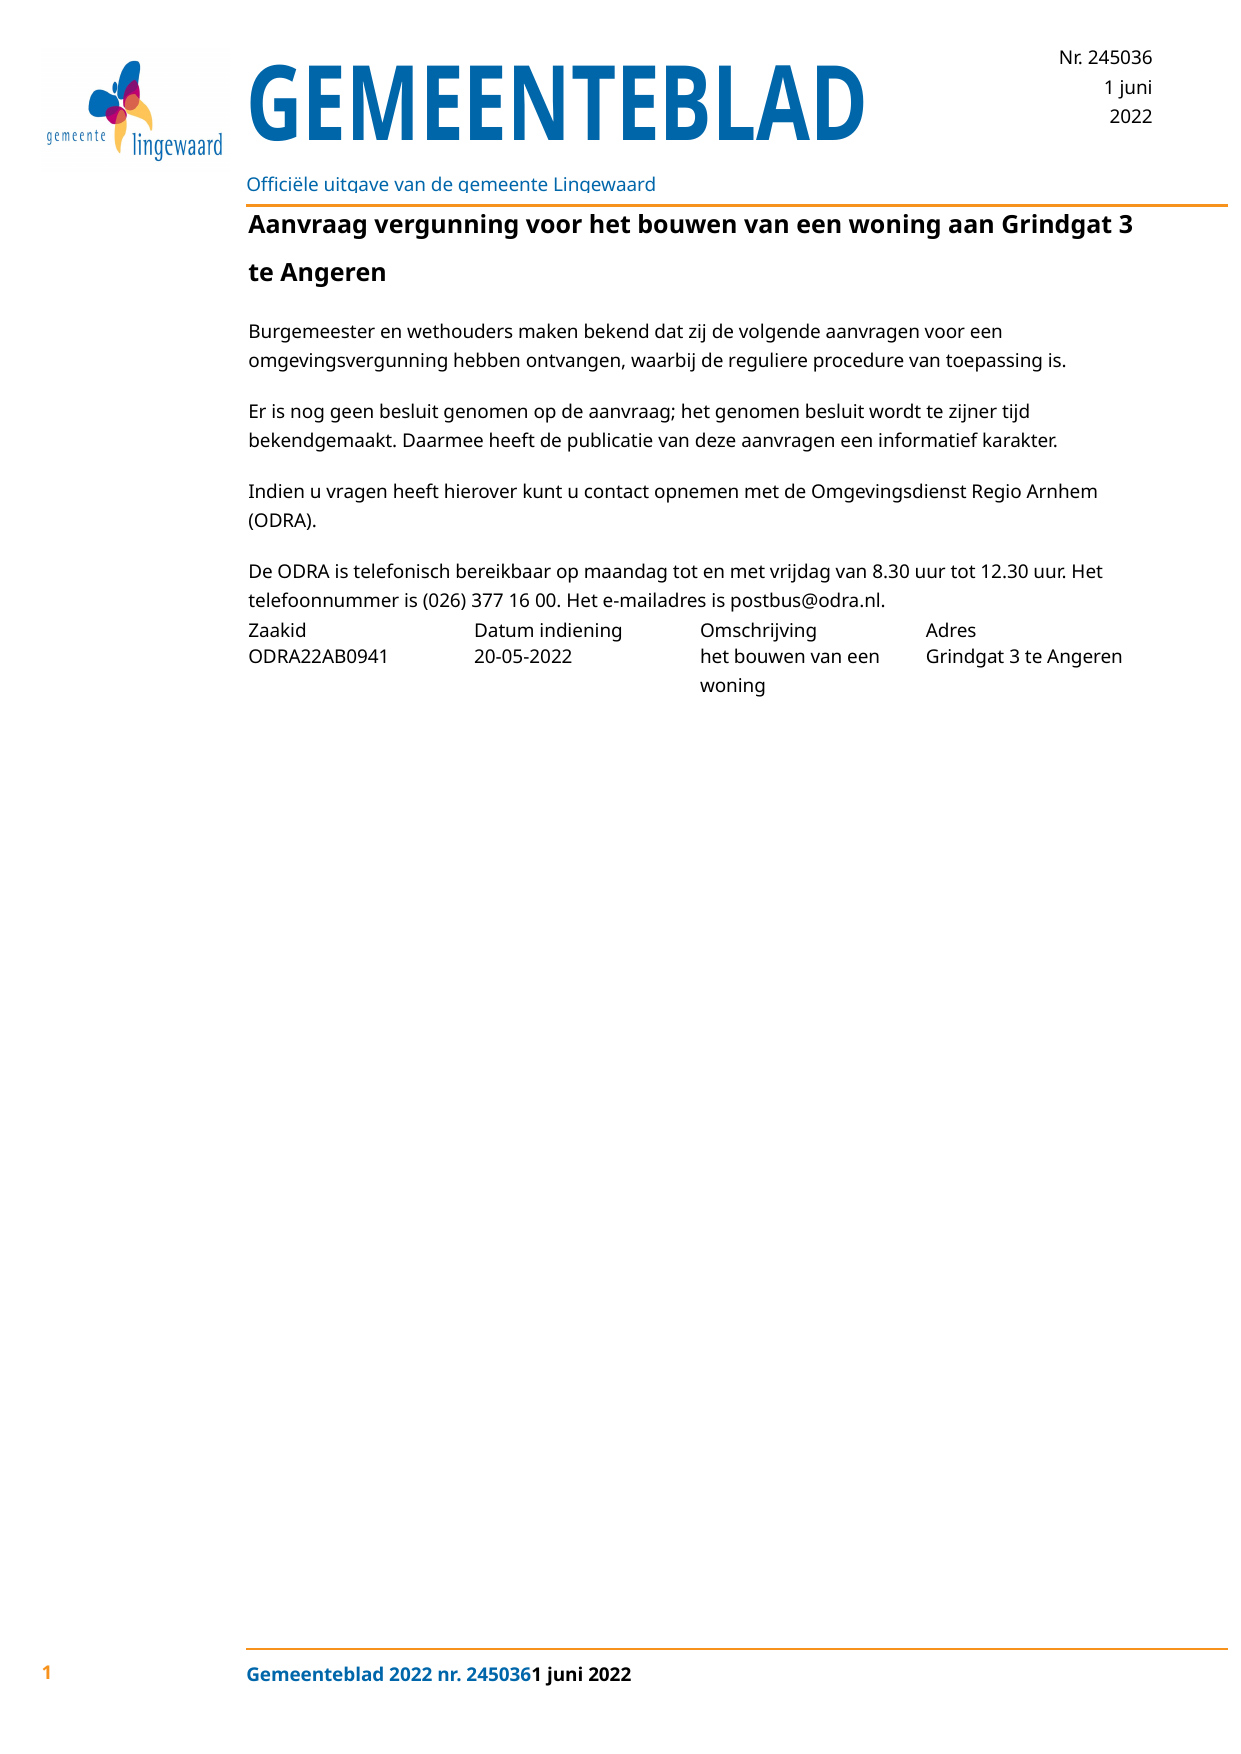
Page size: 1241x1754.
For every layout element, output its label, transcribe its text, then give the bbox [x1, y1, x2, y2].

text Er is nog geen besluit genomen op de aanvraag; het genomen besluit wordt te zijner tijd bekendgemaakt. Daarmee heeft de publicatie van deze aanvragen een informatief karakter. [248, 398, 1152, 453]
table_cell het bouwen van een woning [700, 643, 926, 698]
picture [41, 47, 231, 172]
table_header Zaakid [248, 617, 474, 643]
table_cell ODRA22AB0941 [248, 643, 474, 698]
text Burgemeester en wethouders maken bekend dat zij de volgende aanvragen voor een omgevingsvergunning hebben ontvangen, waarbij de reguliere procedure van toepassing is. [248, 318, 1152, 373]
text De ODRA is telefonisch bereikbaar op maandag tot en met vrijdag van 8.30 uur tot 12.30 uur. Het telefoonnummer is (026) 377 16 00. Het e-mailadres is postbus@odra.nl. [248, 558, 1152, 613]
table_cell Grindgat 3 te Angeren [926, 643, 1152, 698]
table_header Omschrijving [700, 617, 926, 643]
text Indien u vragen heeft hierover kunt u contact opnemen met de Omgevingsdienst Regio Arnhem (ODRA). [248, 478, 1152, 533]
table_header Datum indiening [474, 617, 700, 643]
text Aanvraag vergunning voor het bouwen van een woning aan Grindgat 3 te Angeren [248, 207, 1152, 288]
table_header Adres [926, 617, 1152, 643]
table_cell 20-05-2022 [474, 643, 700, 698]
